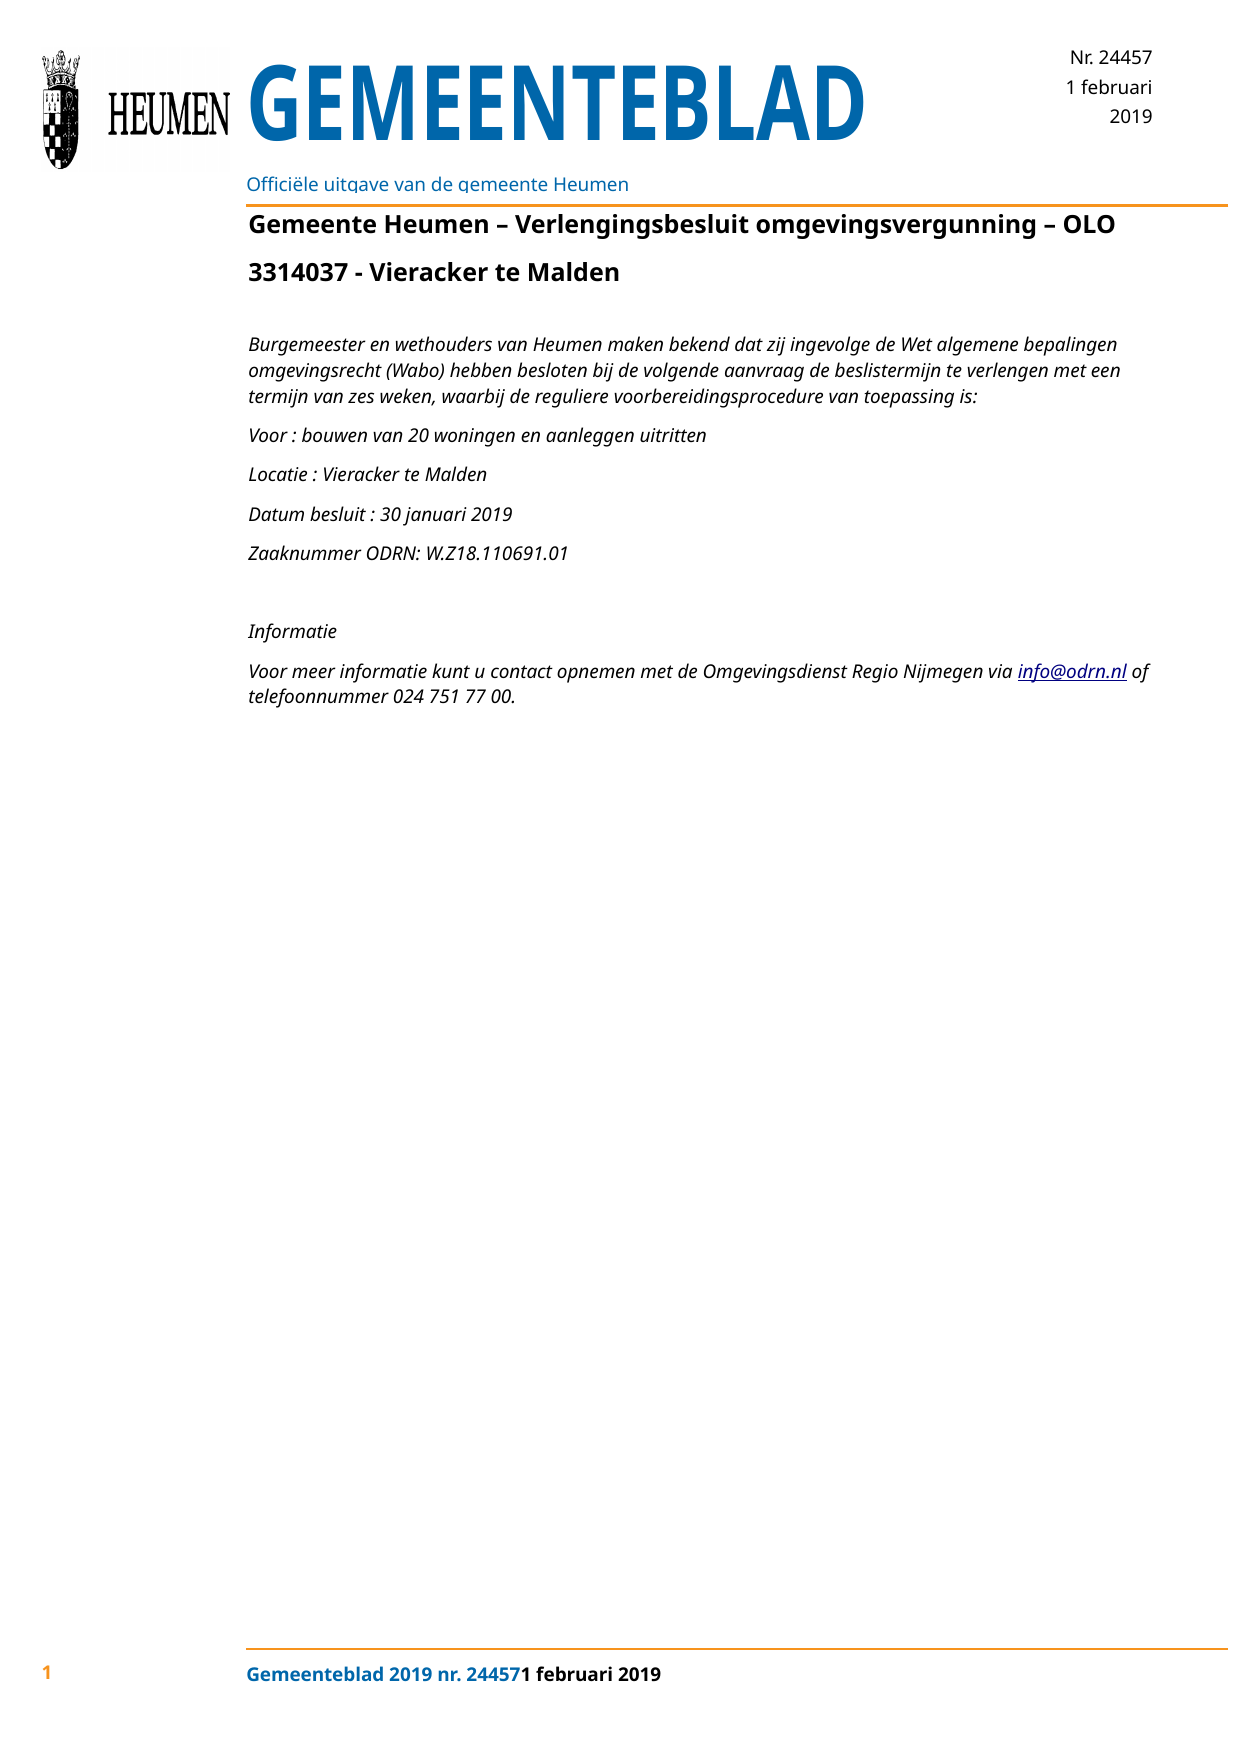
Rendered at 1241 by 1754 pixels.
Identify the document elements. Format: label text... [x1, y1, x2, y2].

text Voor meer informatie kunt u contact opnemen met de Omgevingsdienst Regio Nijmegen via info@odrn.nl of telefoonnummer 024 751 77 00. [248, 658, 1152, 709]
text Datum besluit : 30 januari 2019 [248, 501, 1152, 526]
text Voor : bouwen van 20 woningen en aanleggen uitritten [248, 422, 1152, 448]
text Locatie : Vieracker te Malden [248, 461, 1152, 487]
picture [41, 47, 231, 172]
text Zaaknummer ODRN: W.Z18.110691.01 [248, 540, 1152, 566]
text Informatie [248, 618, 1152, 644]
text Gemeente Heumen – Verlengingsbesluit omgevingsvergunning – OLO 3314037 - Vieracker te Malden [248, 207, 1152, 288]
text Burgemeester en wethouders van Heumen maken bekend dat zij ingevolge de Wet algemene bepalingen omgevingsrecht (Wabo) hebben besloten bij de volgende aanvraag de beslistermijn te verlengen met een termijn van zes weken, waarbij de reguliere voorbereidingsprocedure van toepassing is: [248, 331, 1152, 409]
